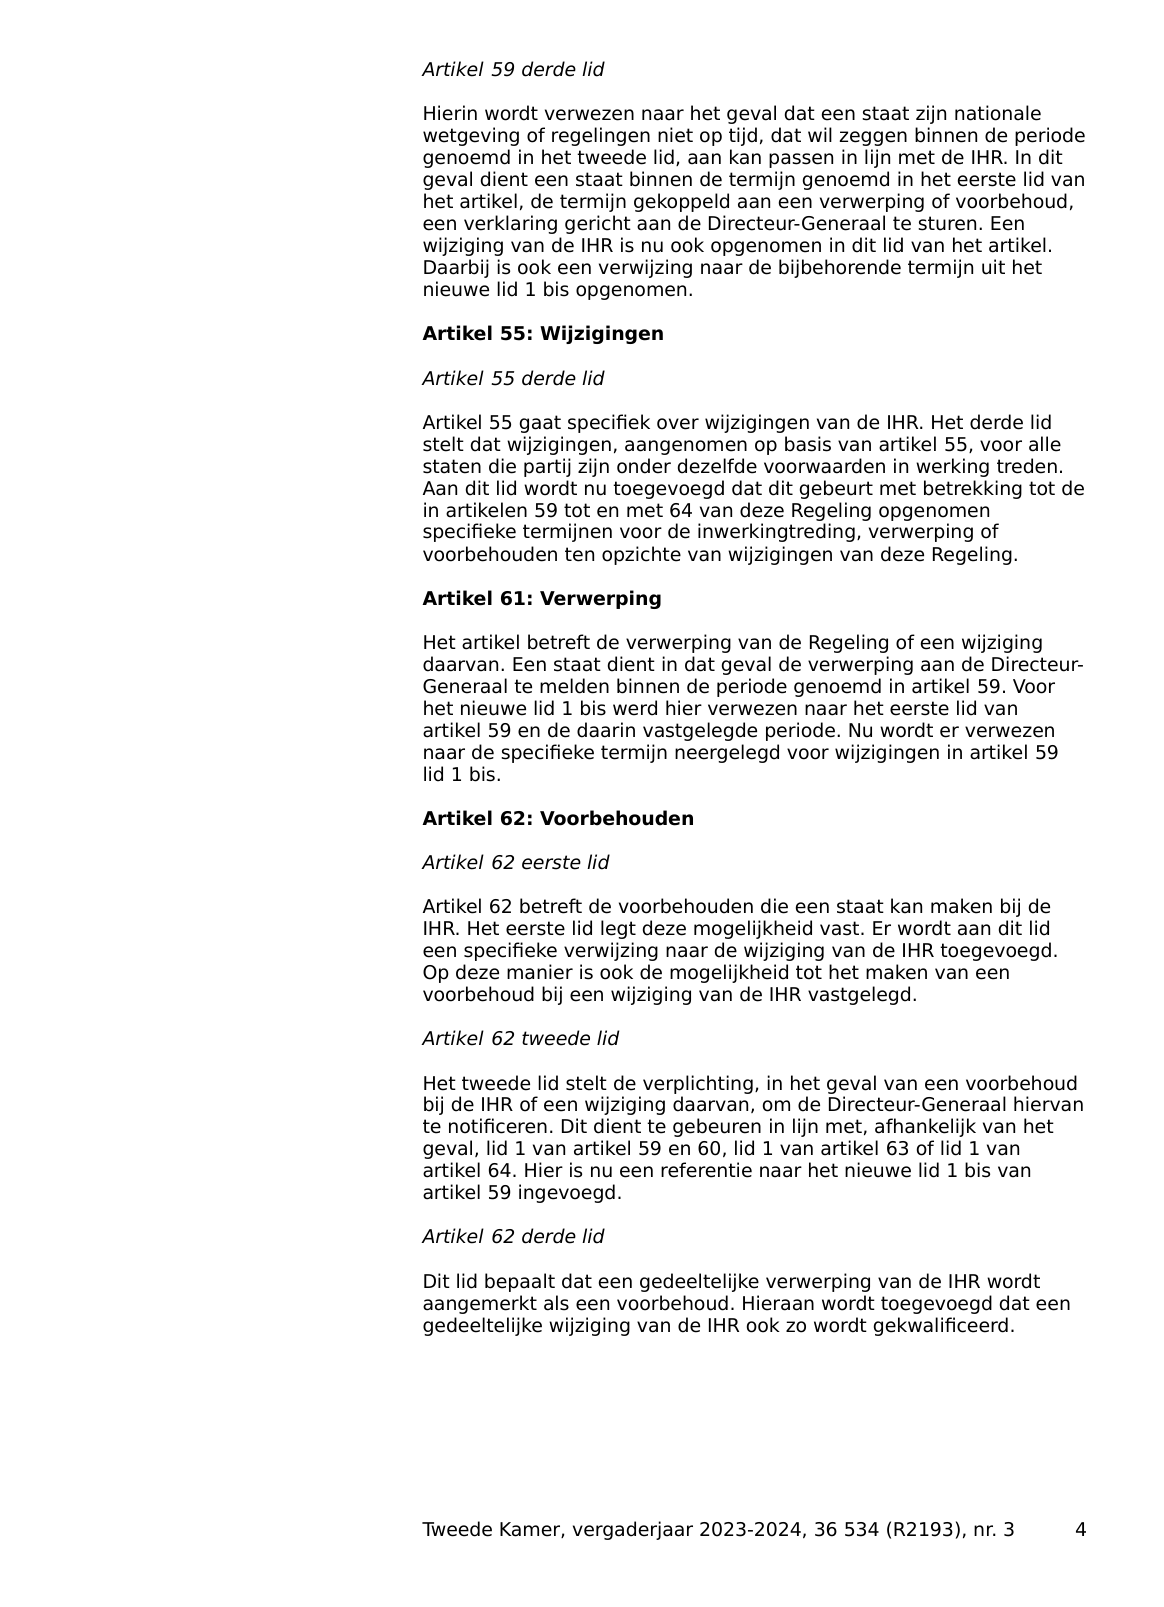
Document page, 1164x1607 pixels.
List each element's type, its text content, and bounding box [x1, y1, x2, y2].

text Artikel 62 betreft de voorbehouden die een staat kan maken bij de IHR. Het eerste lid legt deze mogelijkheid vast. Er wordt aan dit lid een specifieke verwijzing naar de wijziging van de IHR toegevoegd. Op deze manier is ook de mogelijkheid tot het maken van een voorbehoud bij een wijziging van de IHR vastgelegd. [422, 896, 1087, 1006]
subtitle Artikel 62 derde lid [422, 1226, 1087, 1248]
text Artikel 55 gaat specifiek over wijzigingen van de IHR. Het derde lid stelt dat wijzigingen, aangenomen op basis van artikel 55, voor alle staten die partij zijn onder dezelfde voorwaarden in werking treden. Aan dit lid wordt nu toegevoegd dat dit gebeurt met betrekking tot de in artikelen 59 tot en met 64 van deze Regeling opgenomen specifieke termijnen voor de inwerkingtreding, verwerping of voorbehouden ten opzichte van wijzigingen van deze Regeling. [422, 412, 1087, 565]
text Het artikel betreft de verwerping van de Regeling of een wijziging daarvan. Een staat dient in dat geval de verwerping aan de Directeur-Generaal te melden binnen de periode genoemd in artikel 59. Voor het nieuwe lid 1 bis werd hier verwezen naar het eerste lid van artikel 59 en de daarin vastgelegde periode. Nu wordt er verwezen naar de specifieke termijn neergelegd voor wijzigingen in artikel 59 lid 1 bis. [422, 632, 1087, 786]
text Hierin wordt verwezen naar het geval dat een staat zijn nationale wetgeving of regelingen niet op tijd, dat wil zeggen binnen de periode genoemd in het tweede lid, aan kan passen in lijn met de IHR. In dit geval dient een staat binnen de termijn genoemd in het eerste lid van het artikel, de termijn gekoppeld aan een verwerping of voorbehoud, een verklaring gericht aan de Directeur-Generaal te sturen. Een wijziging van de IHR is nu ook opgenomen in dit lid van het artikel. Daarbij is ook een verwijzing naar de bijbehorende termijn uit het nieuwe lid 1 bis opgenomen. [422, 103, 1087, 301]
subtitle Artikel 62 tweede lid [422, 1028, 1087, 1050]
text Het tweede lid stelt de verplichting, in het geval van een voorbehoud bij de IHR of een wijziging daarvan, om de Directeur-Generaal hiervan te notificeren. Dit dient te gebeuren in lijn met, afhankelijk van het geval, lid 1 van artikel 59 en 60, lid 1 van artikel 63 of lid 1 van artikel 64. Hier is nu een referentie naar het nieuwe lid 1 bis van artikel 59 ingevoegd. [422, 1072, 1087, 1204]
subtitle Artikel 55 derde lid [422, 367, 1087, 389]
subtitle Artikel 55: Wijzigingen [422, 323, 1087, 345]
subtitle Artikel 62 eerste lid [422, 852, 1087, 874]
subtitle Artikel 59 derde lid [422, 59, 1087, 81]
subtitle Artikel 62: Voorbehouden [422, 808, 1087, 830]
text Dit lid bepaalt dat een gedeeltelijke verwerping van de IHR wordt aangemerkt als een voorbehoud. Hieraan wordt toegevoegd dat een gedeeltelijke wijziging van de IHR ook zo wordt gekwalificeerd. [422, 1271, 1087, 1337]
subtitle Artikel 61: Verwerping [422, 588, 1087, 609]
